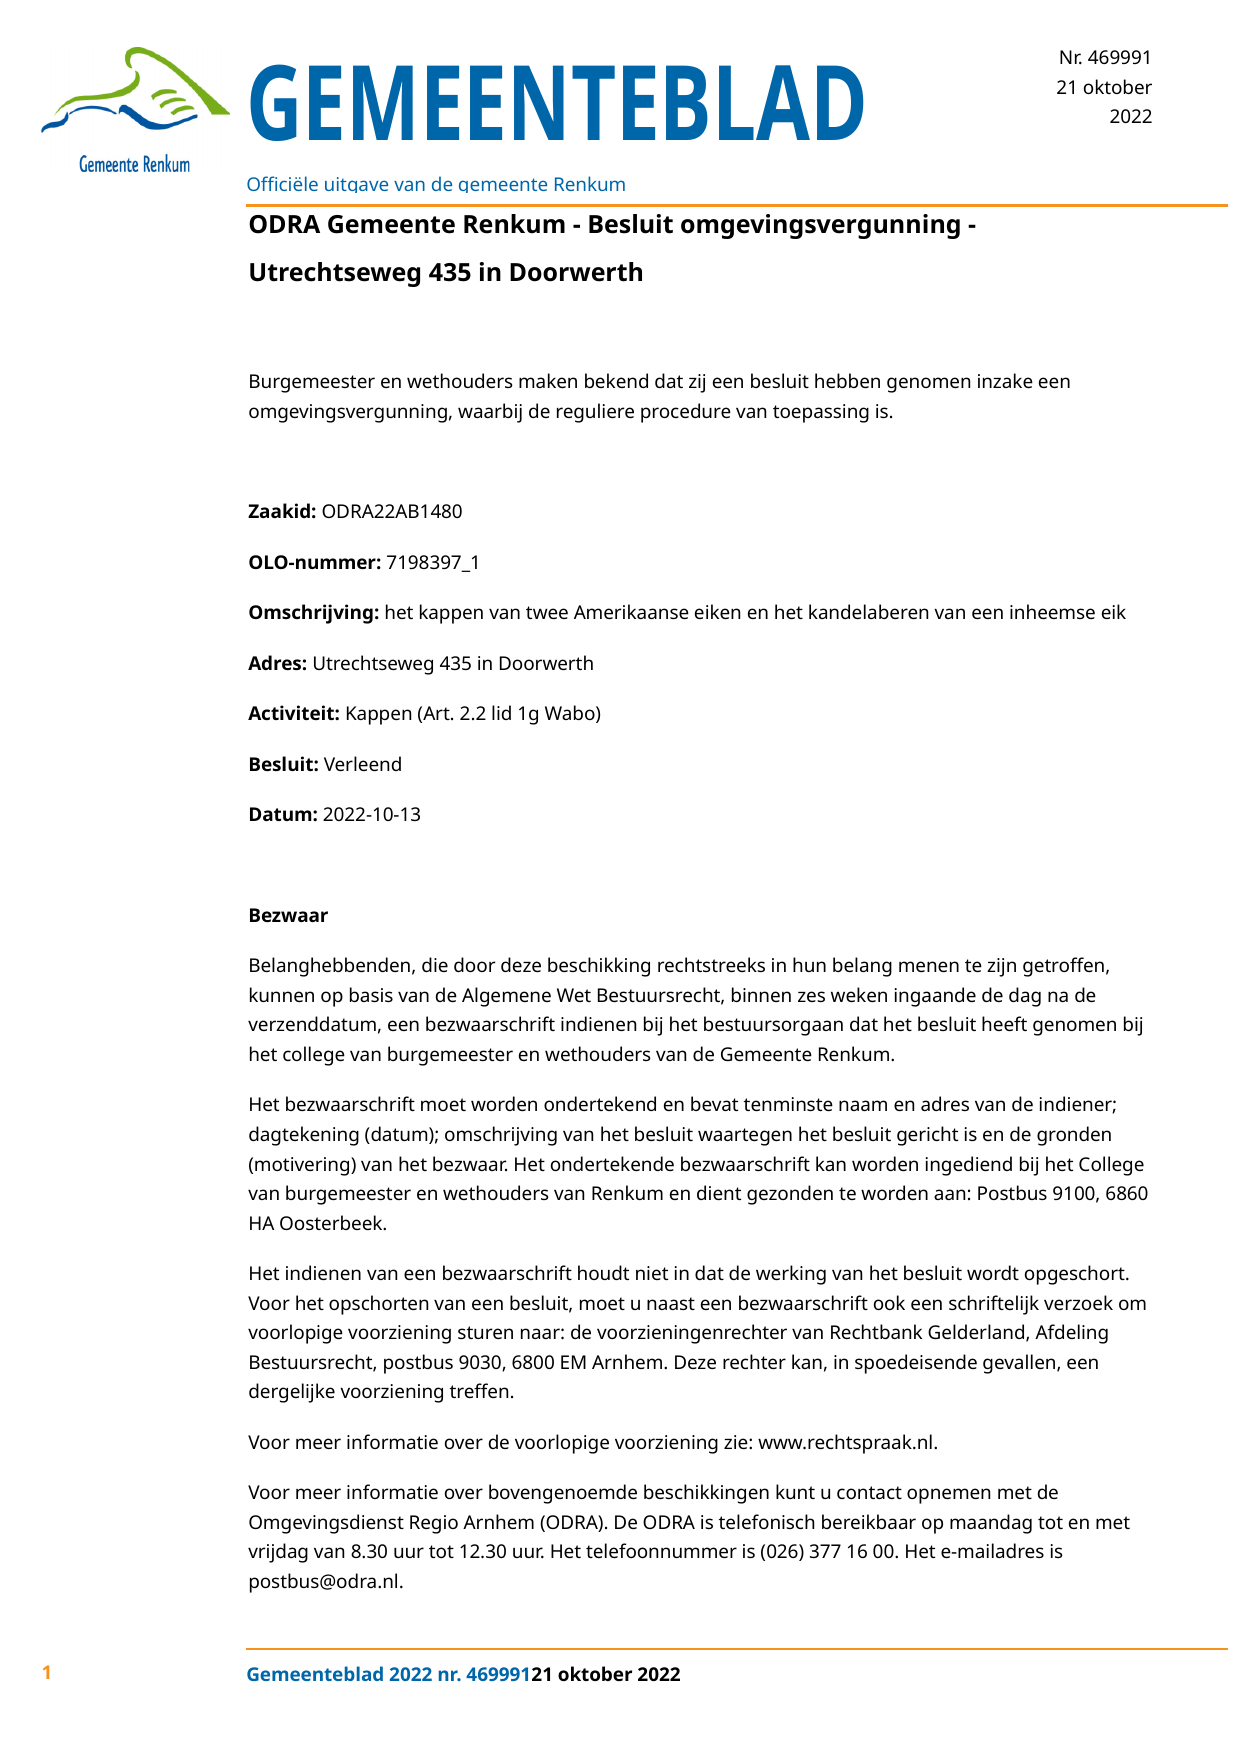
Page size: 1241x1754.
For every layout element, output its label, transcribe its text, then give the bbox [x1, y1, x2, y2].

text Bezwaar [248, 902, 1152, 928]
picture [41, 47, 231, 172]
text Activiteit: Kappen (Art. 2.2 lid 1g Wabo) [248, 700, 1152, 726]
text Voor meer informatie over bovengenoemde beschikkingen kunt u contact opnemen met de Omgevingsdienst Regio Arnhem (ODRA). De ODRA is telefonisch bereikbaar op maandag tot en met vrijdag van 8.30 uur tot 12.30 uur. Het telefoonnummer is (026) 377 16 00. Het e-mailadres is postbus@odra.nl. [248, 1479, 1152, 1594]
text Belanghebbenden, die door deze beschikking rechtstreeks in hun belang menen te zijn getroffen, kunnen op basis van de Algemene Wet Bestuursrecht, binnen zes weken ingaande de dag na de verzenddatum, een bezwaarschrift indienen bij het bestuursorgaan dat het besluit heeft genomen bij het college van burgemeester en wethouders van de Gemeente Renkum. [248, 952, 1152, 1067]
text ODRA Gemeente Renkum - Besluit omgevingsvergunning - Utrechtseweg 435 in Doorwerth [248, 207, 1152, 288]
text Adres: Utrechtseweg 435 in Doorwerth [248, 650, 1152, 676]
text Het bezwaarschrift moet worden ondertekend en bevat tenminste naam en adres van de indiener; dagtekening (datum); omschrijving van het besluit waartegen het besluit gericht is en de gronden (motivering) van het bezwaar. Het ondertekende bezwaarschrift kan worden ingediend bij het College van burgemeester en wethouders van Renkum en dient gezonden te worden aan: Postbus 9100, 6860 HA Oosterbeek. [248, 1092, 1152, 1236]
text Omschrijving: het kappen van twee Amerikaanse eiken en het kandelaberen van een inheemse eik [248, 599, 1152, 625]
text Zaakid: ODRA22AB1480 [248, 499, 1152, 524]
text Besluit: Verleend [248, 751, 1152, 777]
text Datum: 2022-10-13 [248, 801, 1152, 827]
text Burgemeester en wethouders maken bekend dat zij een besluit hebben genomen inzake een omgevingsvergunning, waarbij de reguliere procedure van toepassing is. [248, 368, 1152, 424]
text OLO-nummer: 7198397_1 [248, 549, 1152, 575]
text Het indienen van een bezwaarschrift houdt niet in dat de werking van het besluit wordt opgeschort. Voor het opschorten van een besluit, moet u naast een bezwaarschrift ook een schriftelijk verzoek om voorlopige voorziening sturen naar: de voorzieningenrechter van Rechtbank Gelderland, Afdeling Bestuursrecht, postbus 9030, 6800 EM Arnhem. Deze rechter kan, in spoedeisende gevallen, een dergelijke voorziening treffen. [248, 1260, 1152, 1404]
text Voor meer informatie over de voorlopige voorziening zie: www.rechtspraak.nl. [248, 1429, 1152, 1455]
